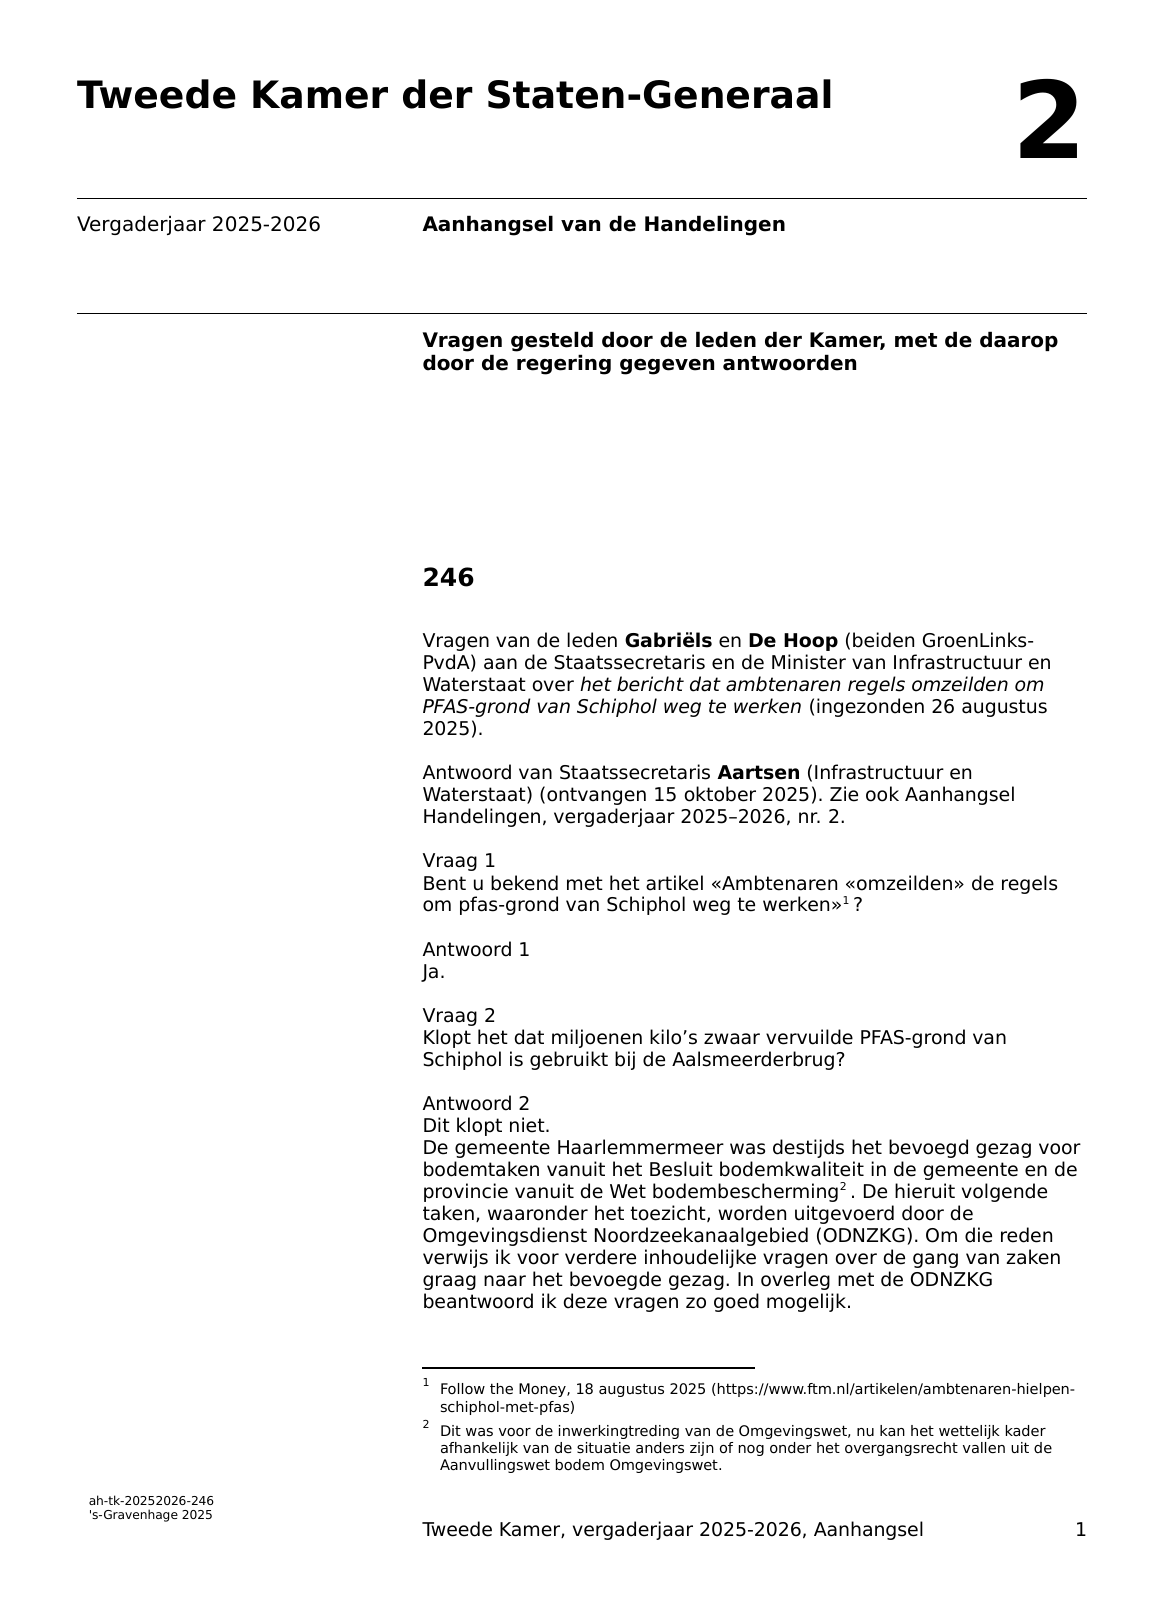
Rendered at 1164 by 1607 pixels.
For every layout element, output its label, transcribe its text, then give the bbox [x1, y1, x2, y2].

table_cell Aanhangsel van de Handelingen [422, 199, 1087, 313]
table_cell Vergaderjaar 2025-2026 [77, 199, 422, 313]
text Antwoord 1 [422, 938, 1087, 961]
table_cell [77, 314, 422, 375]
text ah-tk-20252026-246 [88, 1494, 323, 1508]
text Vraag 2 [422, 1005, 1087, 1027]
text Vragen van de leden Gabriëls en De Hoop (beiden GroenLinks-PvdA) aan de Staatssecretaris en de Minister van Infrastructuur en Waterstaat over het bericht dat ambtenaren regels omzeilden om PFAS-grond van Schiphol weg te werken (ingezonden 26 augustus 2025). [422, 630, 1087, 740]
table_header Tweede Kamer der Staten-Generaal [77, 59, 886, 198]
text Ja. [422, 961, 1087, 982]
table_header 2 [886, 59, 1087, 198]
text 's-Gravenhage 2025 [88, 1508, 323, 1522]
text 246 [422, 563, 1087, 592]
text Klopt het dat miljoenen kilo’s zwaar vervuilde PFAS-grond van Schiphol is gebruikt bij de Aalsmeerderbrug? [422, 1027, 1087, 1071]
text Bent u bekend met het artikel «Ambtenaren «omzeilden» de regels om pfas-grond van Schiphol weg te werken»? [422, 872, 1087, 916]
text Dit klopt niet. [422, 1115, 1087, 1137]
table_cell Vragen gesteld door de leden der Kamer, met de daarop door de regering gegeven antwoorden [422, 314, 1087, 375]
text Antwoord van Staatssecretaris Aartsen (Infrastructuur en Waterstaat) (ontvangen 15 oktober 2025). Zie ook Aanhangsel Handelingen, vergaderjaar 2025–2026, nr. 2. [422, 762, 1087, 828]
text Follow the Money, 18 augustus 2025 (https://www.ftm.nl/artikelen/ambtenaren-hielpen-schiphol-met-pfas) [422, 1377, 1087, 1416]
text Antwoord 2 [422, 1093, 1087, 1115]
text Vraag 1 [422, 850, 1087, 872]
text Dit was voor de inwerkingtreding van de Omgevingswet, nu kan het wettelijk kader afhankelijk van de situatie anders zijn of nog onder het overgangsrecht vallen uit de Aanvullingswet bodem Omgevingswet. [422, 1418, 1087, 1474]
text De gemeente Haarlemmermeer was destijds het bevoegd gezag voor bodemtaken vanuit het Besluit bodemkwaliteit in de gemeente en de provincie vanuit de Wet bodembescherming. De hieruit volgende taken, waaronder het toezicht, worden uitgevoerd door de Omgevingsdienst Noordzeekanaalgebied (ODNZKG). Om die reden verwijs ik voor verdere inhoudelijke vragen over de gang van zaken graag naar het bevoegde gezag. In overleg met de ODNZKG beantwoord ik deze vragen zo goed mogelijk. [422, 1137, 1087, 1313]
